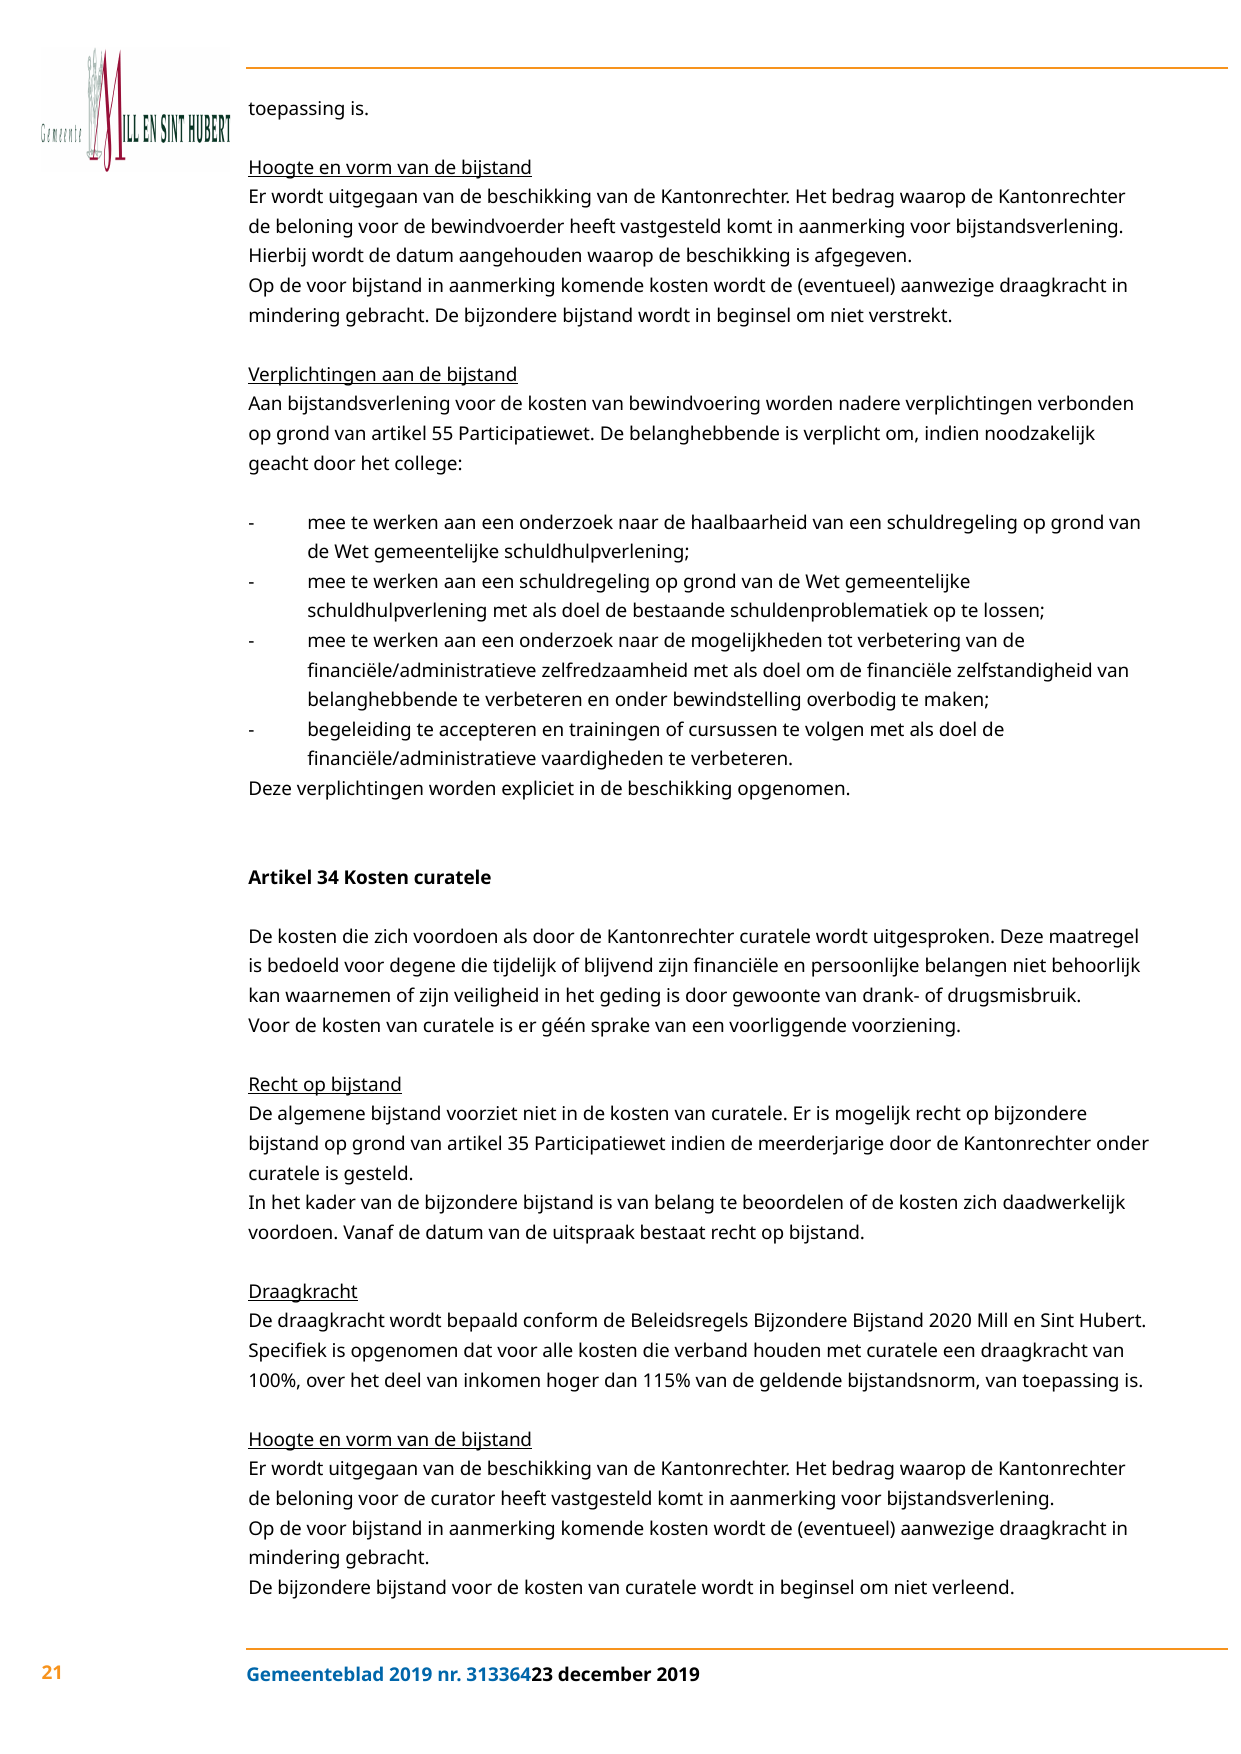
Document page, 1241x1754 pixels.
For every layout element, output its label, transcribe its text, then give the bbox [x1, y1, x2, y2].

list mee te werken aan een schuldregeling op grond van de Wet gemeentelijke schuldhulpverlening met als doel de bestaande schuldenproblematiek op te lossen; [248, 568, 1152, 623]
text Voor de kosten van curatele is er géén sprake van een voorliggende voorziening. [248, 1012, 1152, 1038]
text In het kader van de bijzondere bijstand is van belang te beoordelen of de kosten zich daadwerkelijk voordoen. Vanaf de datum van de uitspraak bestaat recht op bijstand. [248, 1189, 1152, 1245]
text Recht op bijstand [248, 1071, 1152, 1097]
text De bijzondere bijstand voor de kosten van curatele wordt in beginsel om niet verleend. [248, 1574, 1152, 1600]
text De kosten die zich voordoen als door de Kantonrechter curatele wordt uitgesproken. Deze maatregel is bedoeld voor degene die tijdelijk of blijvend zijn financiële en persoonlijke belangen niet behoorlijk kan waarnemen of zijn veiligheid in het geding is door gewoonte van drank- of drugsmisbruik. [248, 923, 1152, 1008]
text Draagkracht [248, 1278, 1152, 1304]
text Op de voor bijstand in aanmerking komende kosten wordt de (eventueel) aanwezige draagkracht in mindering gebracht. [248, 1515, 1152, 1570]
list mee te werken aan een onderzoek naar de mogelijkheden tot verbetering van de financiële/administratieve zelfredzaamheid met als doel om de financiële zelfstandigheid van belanghebbende te verbeteren en onder bewindstelling overbodig te maken; [248, 627, 1152, 712]
text Artikel 34 Kosten curatele [248, 864, 1152, 890]
picture [41, 47, 231, 172]
text Er wordt uitgegaan van de beschikking van de Kantonrechter. Het bedrag waarop de Kantonrechter de beloning voor de bewindvoerder heeft vastgesteld komt in aanmerking voor bijstandsverlening. Hierbij wordt de datum aangehouden waarop de beschikking is afgegeven. [248, 183, 1152, 268]
text De algemene bijstand voorziet niet in de kosten van curatele. Er is mogelijk recht op bijzondere bijstand op grond van artikel 35 Participatiewet indien de meerderjarige door de Kantonrechter onder curatele is gesteld. [248, 1101, 1152, 1186]
text Er wordt uitgegaan van de beschikking van de Kantonrechter. Het bedrag waarop de Kantonrechter de beloning voor de curator heeft vastgesteld komt in aanmerking voor bijstandsverlening. [248, 1456, 1152, 1511]
text Verplichtingen aan de bijstand [248, 361, 1152, 387]
text De draagkracht wordt bepaald conform de Beleidsregels Bijzondere Bijstand 2020 Mill en Sint Hubert. Specifiek is opgenomen dat voor alle kosten die verband houden met curatele een draagkracht van 100%, over het deel van inkomen hoger dan 115% van de geldende bijstandsnorm, van toepassing is. [248, 1308, 1152, 1393]
list mee te werken aan een onderzoek naar de haalbaarheid van een schuldregeling op grond van de Wet gemeentelijke schuldhulpverlening; [248, 509, 1152, 564]
list begeleiding te accepteren en trainingen of cursussen te volgen met als doel de financiële/administratieve vaardigheden te verbeteren. [248, 716, 1152, 771]
text toepassing is. [248, 95, 1152, 121]
text Deze verplichtingen worden expliciet in de beschikking opgenomen. [248, 775, 1152, 801]
text Op de voor bijstand in aanmerking komende kosten wordt de (eventueel) aanwezige draagkracht in mindering gebracht. De bijzondere bijstand wordt in beginsel om niet verstrekt. [248, 272, 1152, 328]
text Hoogte en vorm van de bijstand [248, 1426, 1152, 1452]
text Aan bijstandsverlening voor de kosten van bewindvoering worden nadere verplichtingen verbonden op grond van artikel 55 Participatiewet. De belanghebbende is verplicht om, indien noodzakelijk geacht door het college: [248, 391, 1152, 476]
text Hoogte en vorm van de bijstand [248, 154, 1152, 180]
